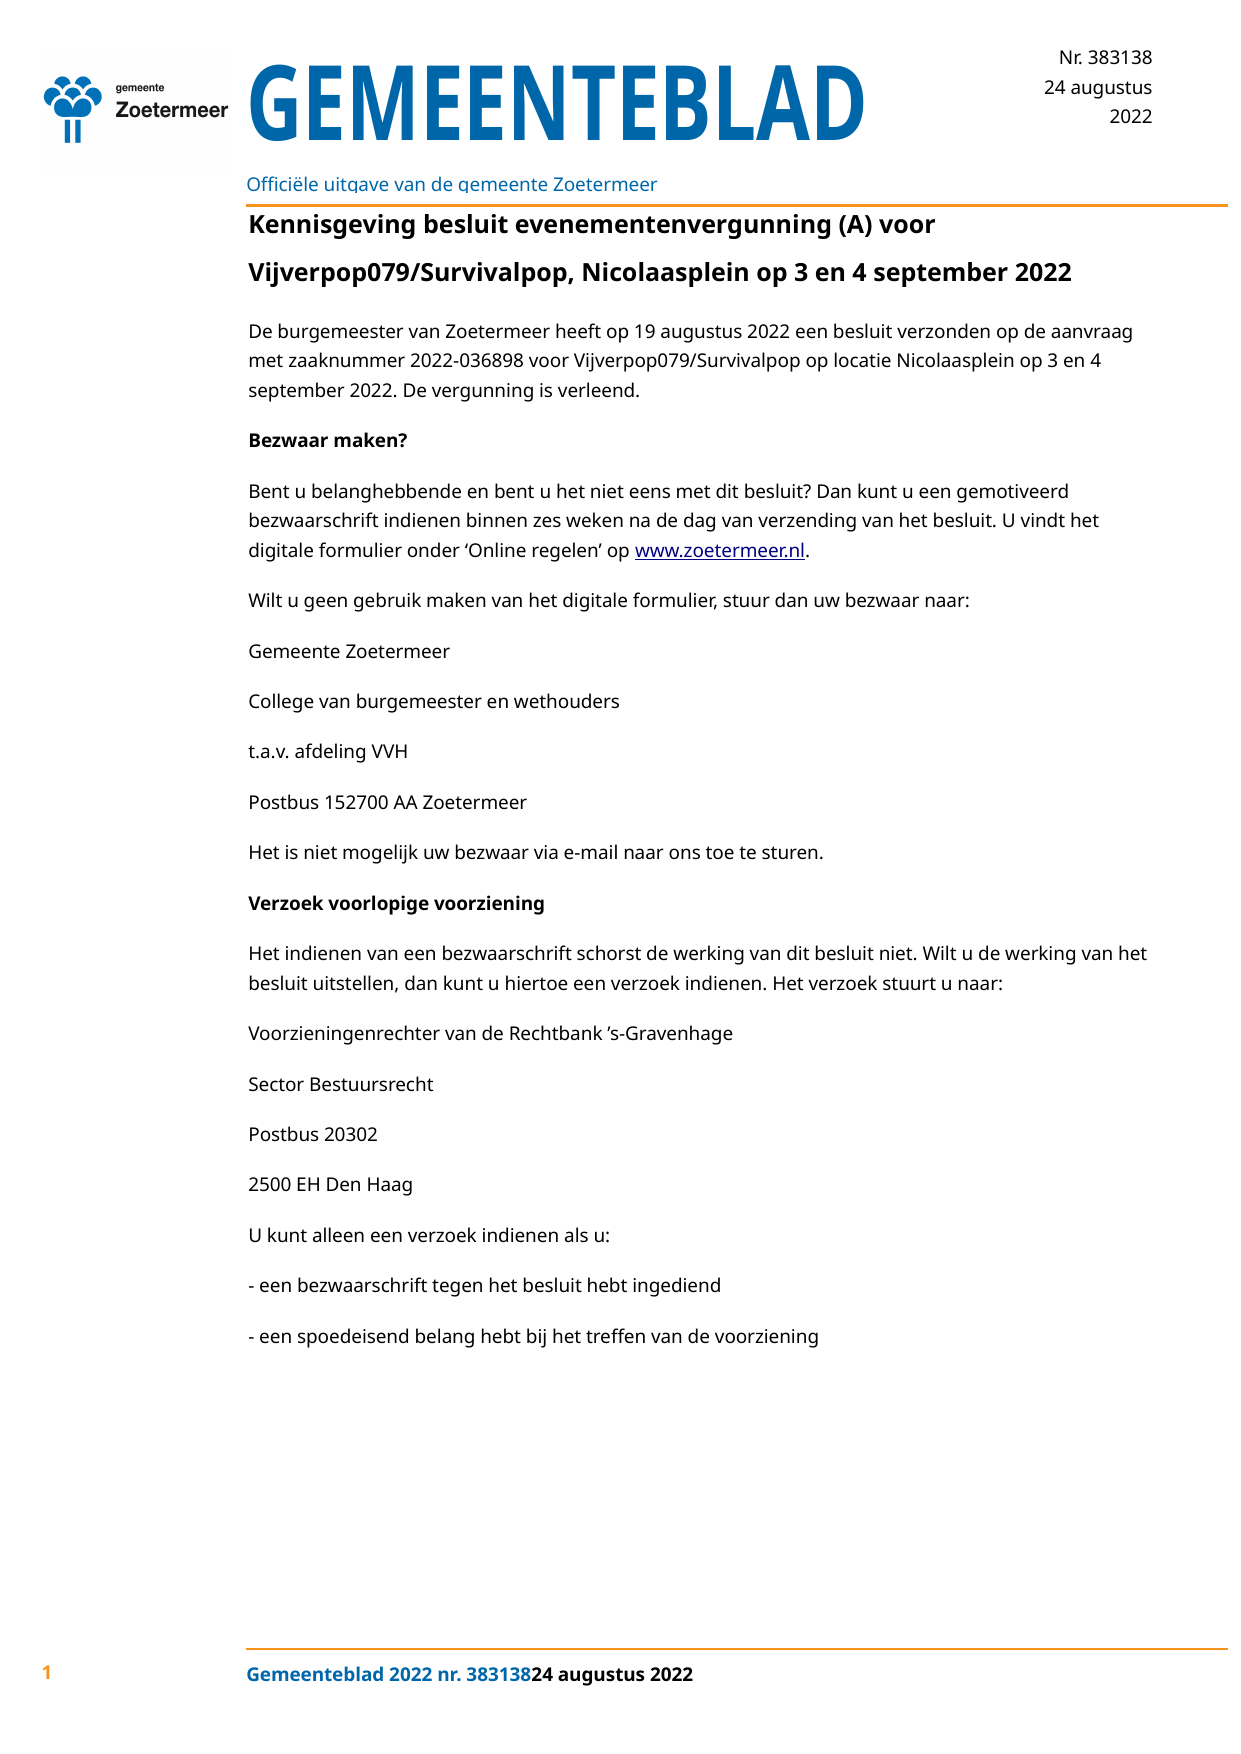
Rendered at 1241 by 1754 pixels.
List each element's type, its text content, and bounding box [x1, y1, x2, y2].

text College van burgemeester en wethouders [248, 688, 1152, 714]
text Voorzieningenrechter van de Rechtbank ’s-Gravenhage [248, 1020, 1152, 1046]
text U kunt alleen een verzoek indienen als u: [248, 1222, 1152, 1248]
text Bent u belanghebbende en bent u het niet eens met dit besluit? Dan kunt u een gemotiveerd bezwaarschrift indienen binnen zes weken na de dag van verzending van het besluit. U vindt het digitale formulier onder ‘Online regelen’ op www.zoetermeer.nl. [248, 478, 1152, 563]
text Postbus 20302 [248, 1121, 1152, 1147]
picture [41, 47, 231, 172]
text Het indienen van een bezwaarschrift schorst de werking van dit besluit niet. Wilt u de werking van het besluit uitstellen, dan kunt u hiertoe een verzoek indienen. Het verzoek stuurt u naar: [248, 940, 1152, 996]
text Sector Bestuursrecht [248, 1071, 1152, 1097]
text Kennisgeving besluit evenementenvergunning (A) voor Vijverpop079/Survivalpop, Nicolaasplein op 3 en 4 september 2022 [248, 207, 1152, 288]
text Postbus 152700 AA Zoetermeer [248, 789, 1152, 815]
text Wilt u geen gebruik maken van het digitale formulier, stuur dan uw bezwaar naar: [248, 587, 1152, 613]
text De burgemeester van Zoetermeer heeft op 19 augustus 2022 een besluit verzonden op de aanvraag met zaaknummer 2022-036898 voor Vijverpop079/Survivalpop op locatie Nicolaasplein op 3 en 4 september 2022. De vergunning is verleend. [248, 318, 1152, 403]
text - een spoedeisend belang hebt bij het treffen van de voorziening [248, 1323, 1152, 1349]
text Het is niet mogelijk uw bezwaar via e-mail naar ons toe te sturen. [248, 839, 1152, 865]
text Verzoek voorlopige voorziening [248, 890, 1152, 916]
text Bezwaar maken? [248, 427, 1152, 453]
text - een bezwaarschrift tegen het besluit hebt ingediend [248, 1272, 1152, 1298]
text t.a.v. afdeling VVH [248, 739, 1152, 764]
text Gemeente Zoetermeer [248, 638, 1152, 664]
text 2500 EH Den Haag [248, 1172, 1152, 1197]
